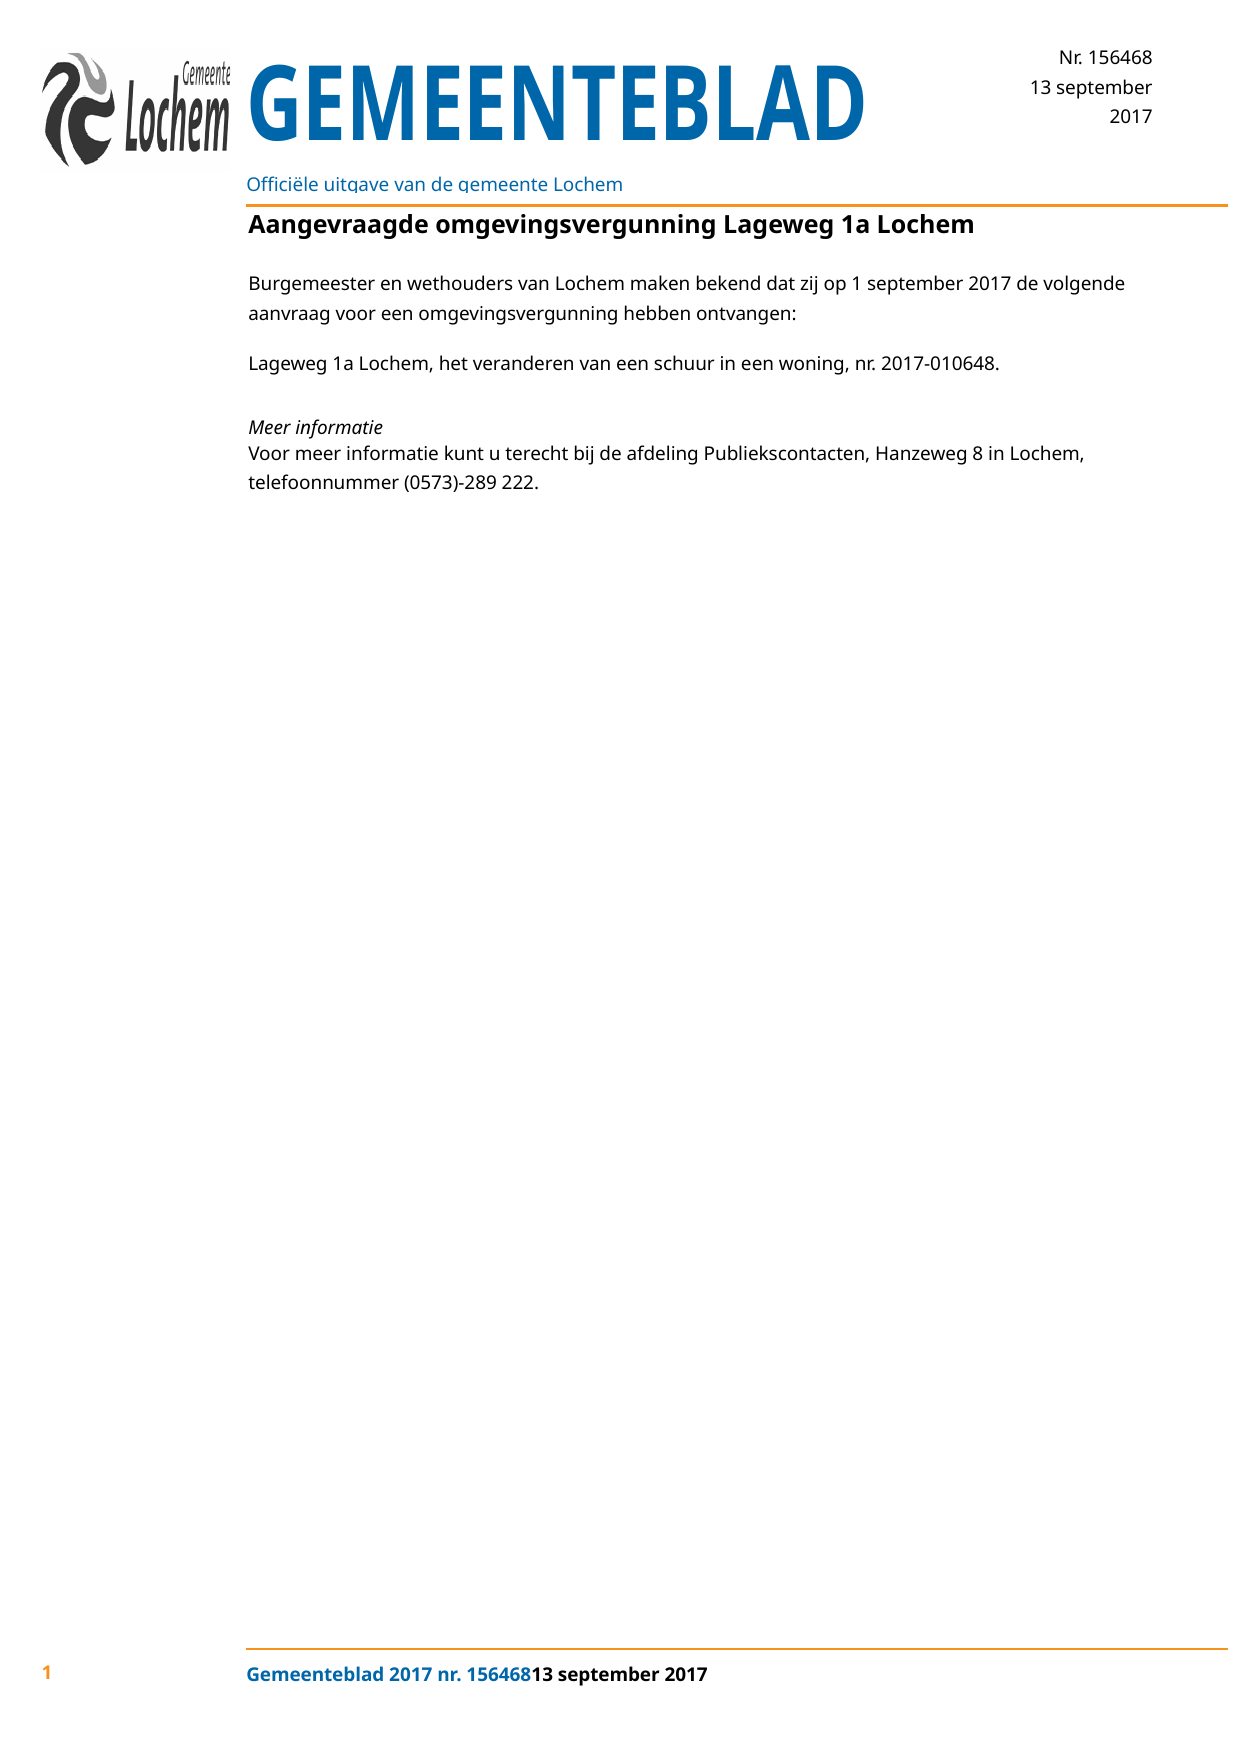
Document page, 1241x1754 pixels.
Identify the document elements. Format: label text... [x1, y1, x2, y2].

text Meer informatie [248, 414, 1152, 440]
text Burgemeester en wethouders van Lochem maken bekend dat zij op 1 september 2017 de volgende aanvraag voor een omgevingsvergunning hebben ontvangen: [248, 270, 1152, 326]
text Aangevraagde omgevingsvergunning Lageweg 1a Lochem [248, 207, 1152, 241]
picture [41, 47, 231, 172]
text Lageweg 1a Lochem, het veranderen van een schuur in een woning, nr. 2017-010648. [248, 350, 1152, 376]
text Voor meer informatie kunt u terecht bij de afdeling Publiekscontacten, Hanzeweg 8 in Lochem, telefoonnummer (0573)-289 222. [248, 440, 1152, 495]
